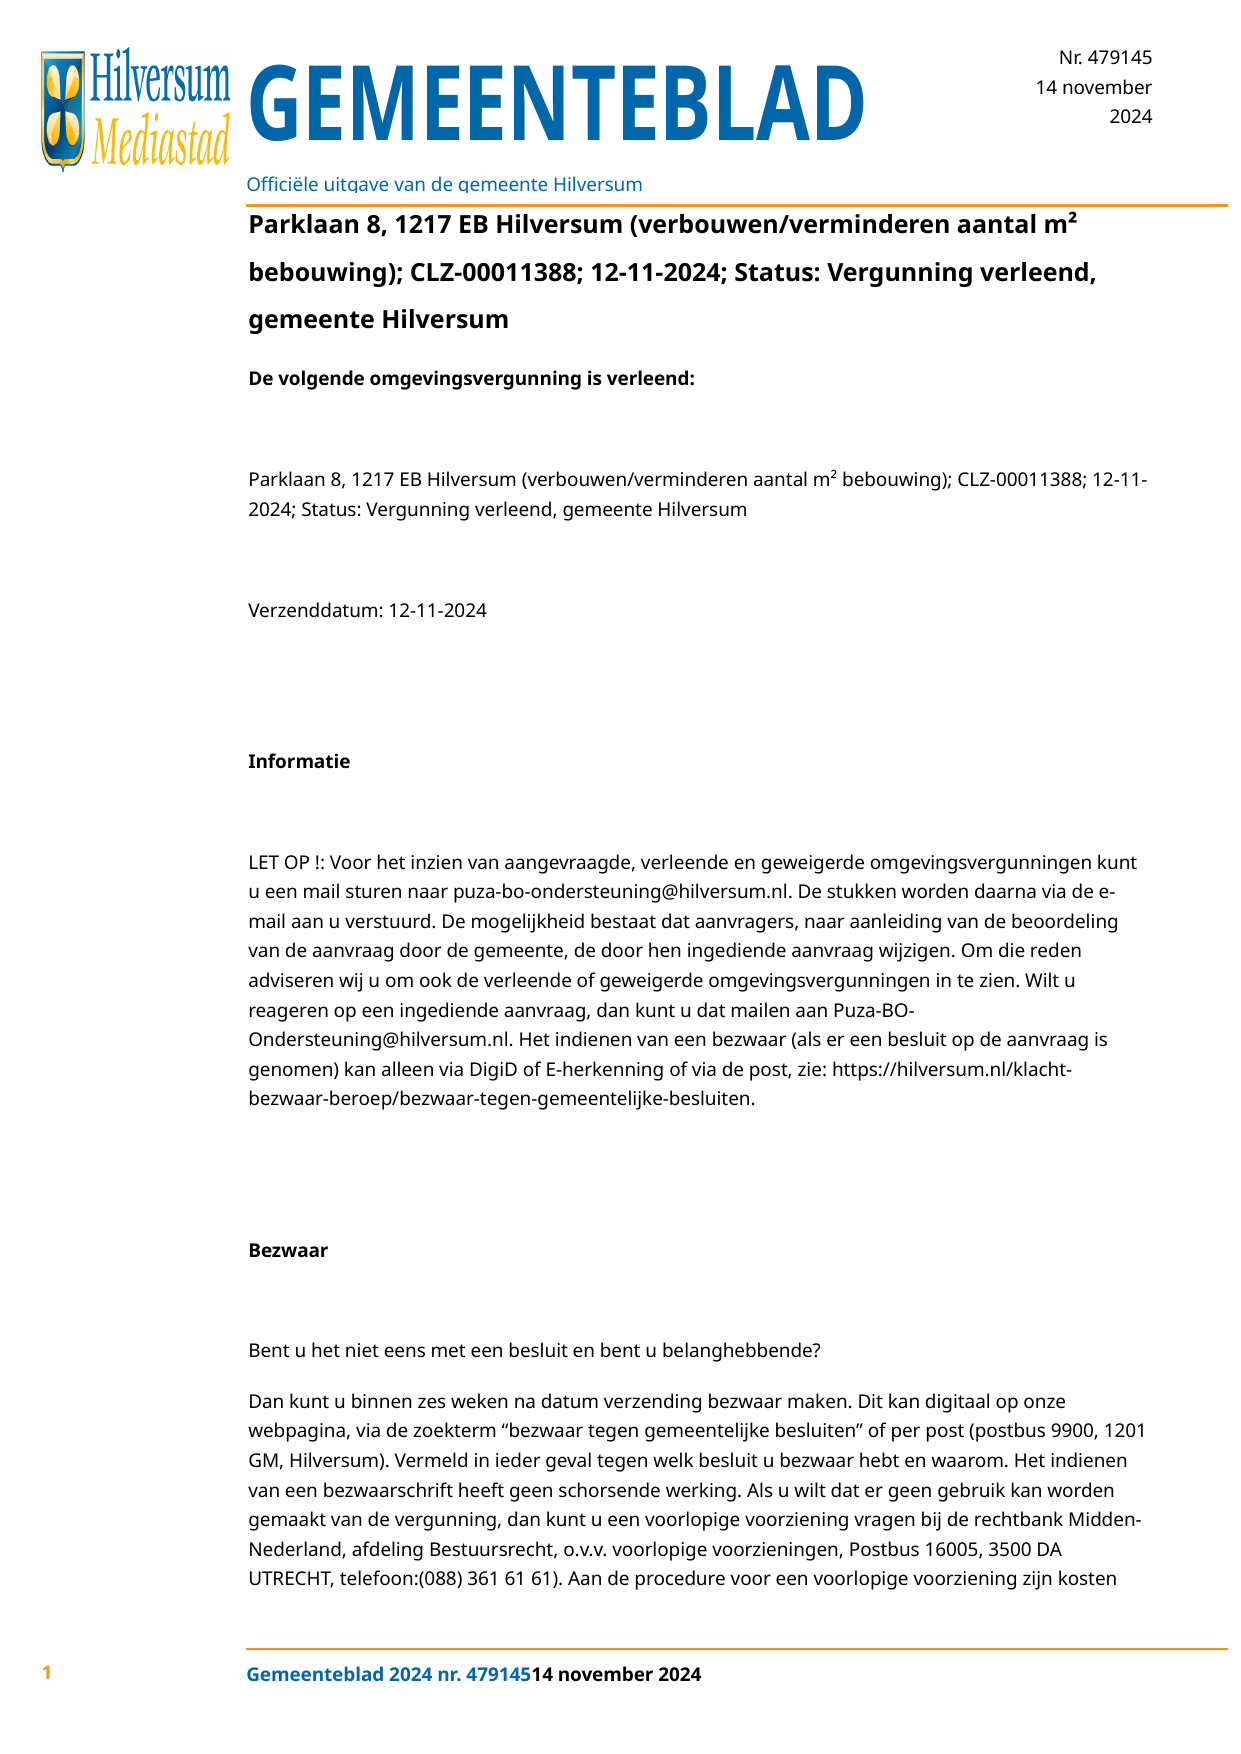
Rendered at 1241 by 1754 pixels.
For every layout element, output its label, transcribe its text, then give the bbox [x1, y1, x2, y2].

text LET OP !: Voor het inzien van aangevraagde, verleende en geweigerde omgevingsvergunningen kunt u een mail sturen naar puza-bo-ondersteuning@hilversum.nl. De stukken worden daarna via de e-mail aan u verstuurd. De mogelijkheid bestaat dat aanvragers, naar aanleiding van de beoordeling van de aanvraag door de gemeente, de door hen ingediende aanvraag wijzigen. Om die reden adviseren wij u om ook de verleende of geweigerde omgevingsvergunningen in te zien. Wilt u reageren op een ingediende aanvraag, dan kunt u dat mailen aan Puza-BO-Ondersteuning@hilversum.nl. Het indienen van een bezwaar (als er een besluit op de aanvraag is genomen) kan alleen via DigiD of E-herkenning of via de post, zie: https://hilversum.nl/klacht-bezwaar-beroep/bezwaar-tegen-gemeentelijke-besluiten. [248, 849, 1152, 1111]
text Bezwaar [248, 1237, 1152, 1262]
text Informatie [248, 748, 1152, 774]
text Dan kunt u binnen zes weken na datum verzending bezwaar maken. Dit kan digitaal op onze webpagina, via de zoekterm “bezwaar tegen gemeentelijke besluiten” of per post (postbus 9900, 1201 GM, Hilversum). Vermeld in ieder geval tegen welk besluit u bezwaar hebt en waarom. Het indienen van een bezwaarschrift heeft geen schorsende werking. Als u wilt dat er geen gebruik kan worden gemaakt van de vergunning, dan kunt u een voorlopige voorziening vragen bij de rechtbank Midden-Nederland, afdeling Bestuursrecht, o.v.v. voorlopige voorzieningen, Postbus 16005, 3500 DA UTRECHT, telefoon:(088) 361 61 61). Aan de procedure voor een voorlopige voorziening zijn kosten [248, 1388, 1152, 1591]
text De volgende omgevingsvergunning is verleend: [248, 366, 1152, 391]
text Verzenddatum: 12-11-2024 [248, 597, 1152, 622]
text Bent u het niet eens met een besluit en bent u belanghebbende? [248, 1338, 1152, 1363]
text Parklaan 8, 1217 EB Hilversum (verbouwen/verminderen aantal m² bebouwing); CLZ-00011388; 12-11-2024; Status: Vergunning verleend, gemeente Hilversum [248, 466, 1152, 522]
picture [41, 47, 231, 172]
text Parklaan 8, 1217 EB Hilversum (verbouwen/verminderen aantal m² bebouwing); CLZ-00011388; 12-11-2024; Status: Vergunning verleend, gemeente Hilversum [248, 207, 1152, 336]
